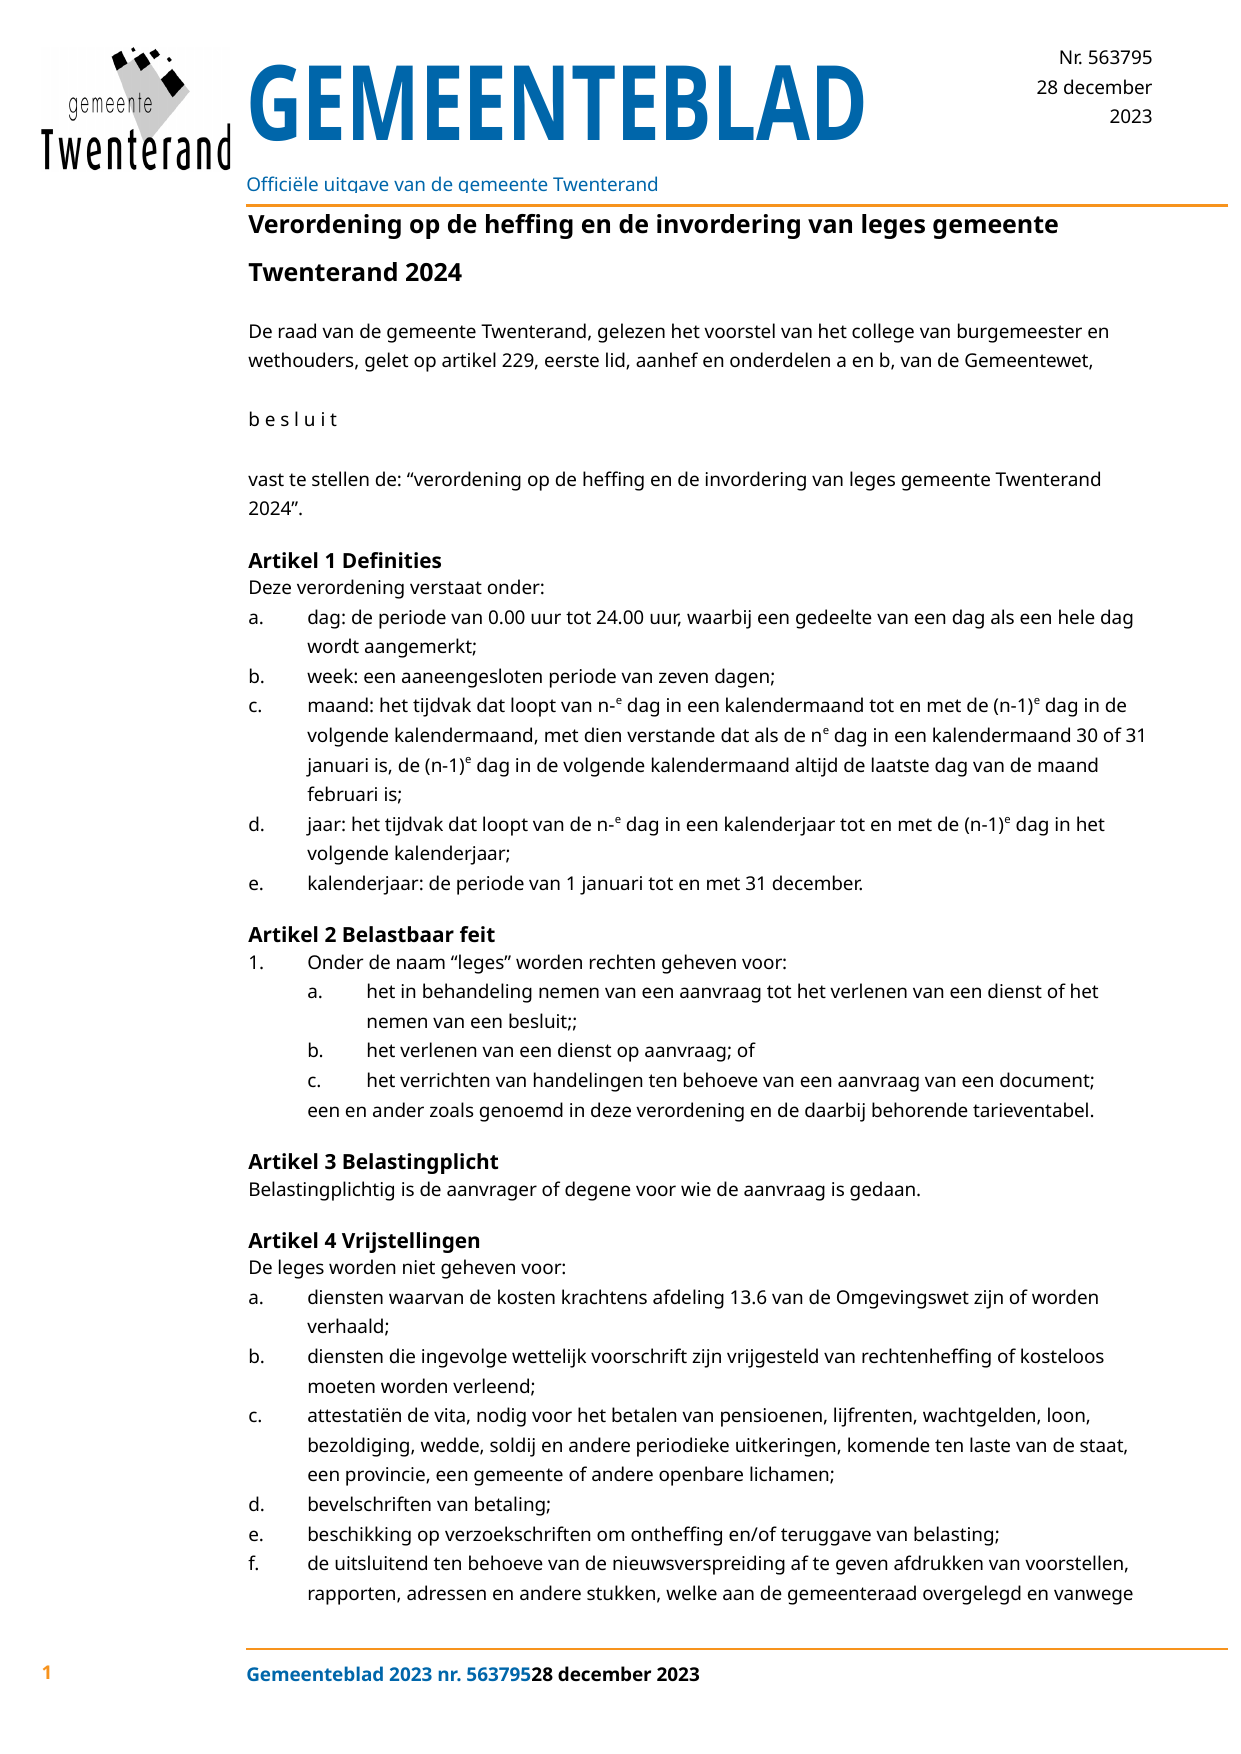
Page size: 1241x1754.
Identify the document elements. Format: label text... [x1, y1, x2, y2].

list Onder de naam “leges” worden rechten geheven voor: [248, 949, 1152, 975]
text Artikel 2 Belastbaar feit [248, 921, 1152, 949]
list attestatiën de vita, nodig voor het betalen van pensioenen, lijfrenten, wachtgelden, loon, bezoldiging, wedde, soldij en andere periodieke uitkeringen, komende ten laste van de staat, een provincie, een gemeente of andere openbare lichamen; [248, 1402, 1152, 1487]
list diensten waarvan de kosten krachtens afdeling 13.6 van de Omgevingswet zijn of worden verhaald; [248, 1284, 1152, 1339]
list jaar: het tijdvak dat loopt van de n-e dag in een kalenderjaar tot en met de (n-1)e dag in het volgende kalenderjaar; [248, 811, 1152, 866]
list maand: het tijdvak dat loopt van n-e dag in een kalendermaand tot en met de (n-1)e dag in de volgende kalendermaand, met dien verstande dat als de ne dag in een kalendermaand 30 of 31 januari is, de (n-1)e dag in de volgende kalendermaand altijd de laatste dag van de maand februari is; [248, 693, 1152, 807]
list week: een aaneengesloten periode van zeven dagen; [248, 663, 1152, 689]
text Artikel 4 Vrijstellingen [248, 1226, 1152, 1254]
list de uitsluitend ten behoeve van de nieuwsverspreiding af te geven afdrukken van voorstellen, rapporten, adressen en andere stukken, welke aan de gemeenteraad overgelegd en vanwege [248, 1550, 1152, 1606]
list bevelschriften van betaling; [248, 1491, 1152, 1517]
text De leges worden niet geheven voor: [248, 1254, 1152, 1280]
text b e s l u i t [248, 407, 1152, 432]
text vast te stellen de: “verordening op de heffing en de invordering van leges gemeente Twenterand 2024”. [248, 466, 1152, 521]
list dag: de periode van 0.00 uur tot 24.00 uur, waarbij een gedeelte van een dag als een hele dag wordt aangemerkt; [248, 604, 1152, 659]
list kalenderjaar: de periode van 1 januari tot en met 31 december. [248, 870, 1152, 896]
text Deze verordening verstaat onder: [248, 574, 1152, 600]
text De raad van de gemeente Twenterand, gelezen het voorstel van het college van burgemeester en wethouders, gelet op artikel 229, eerste lid, aanhef en onderdelen a en b, van de Gemeentewet, [248, 318, 1152, 373]
list diensten die ingevolge wettelijk voorschrift zijn vrijgesteld van rechtenheffing of kosteloos moeten worden verleend; [248, 1343, 1152, 1399]
list een en ander zoals genoemd in deze verordening en de daarbij behorende tarieventabel. [248, 1097, 1152, 1123]
list beschikking op verzoekschriften om ontheffing en/of teruggave van belasting; [248, 1521, 1152, 1547]
text Artikel 1 Definities [248, 546, 1152, 574]
text Verordening op de heffing en de invordering van leges gemeente Twenterand 2024 [248, 207, 1152, 288]
text Belastingplichtig is de aanvrager of degene voor wie de aanvraag is gedaan. [248, 1176, 1152, 1201]
list het verlenen van een dienst op aanvraag; of [307, 1038, 1152, 1063]
list het in behandeling nemen van een aanvraag tot het verlenen van een dienst of het nemen van een besluit;; [307, 978, 1152, 1034]
list het verrichten van handelingen ten behoeve van een aanvraag van een document; [307, 1067, 1152, 1093]
picture [41, 47, 231, 172]
text Artikel 3 Belastingplicht [248, 1147, 1152, 1176]
